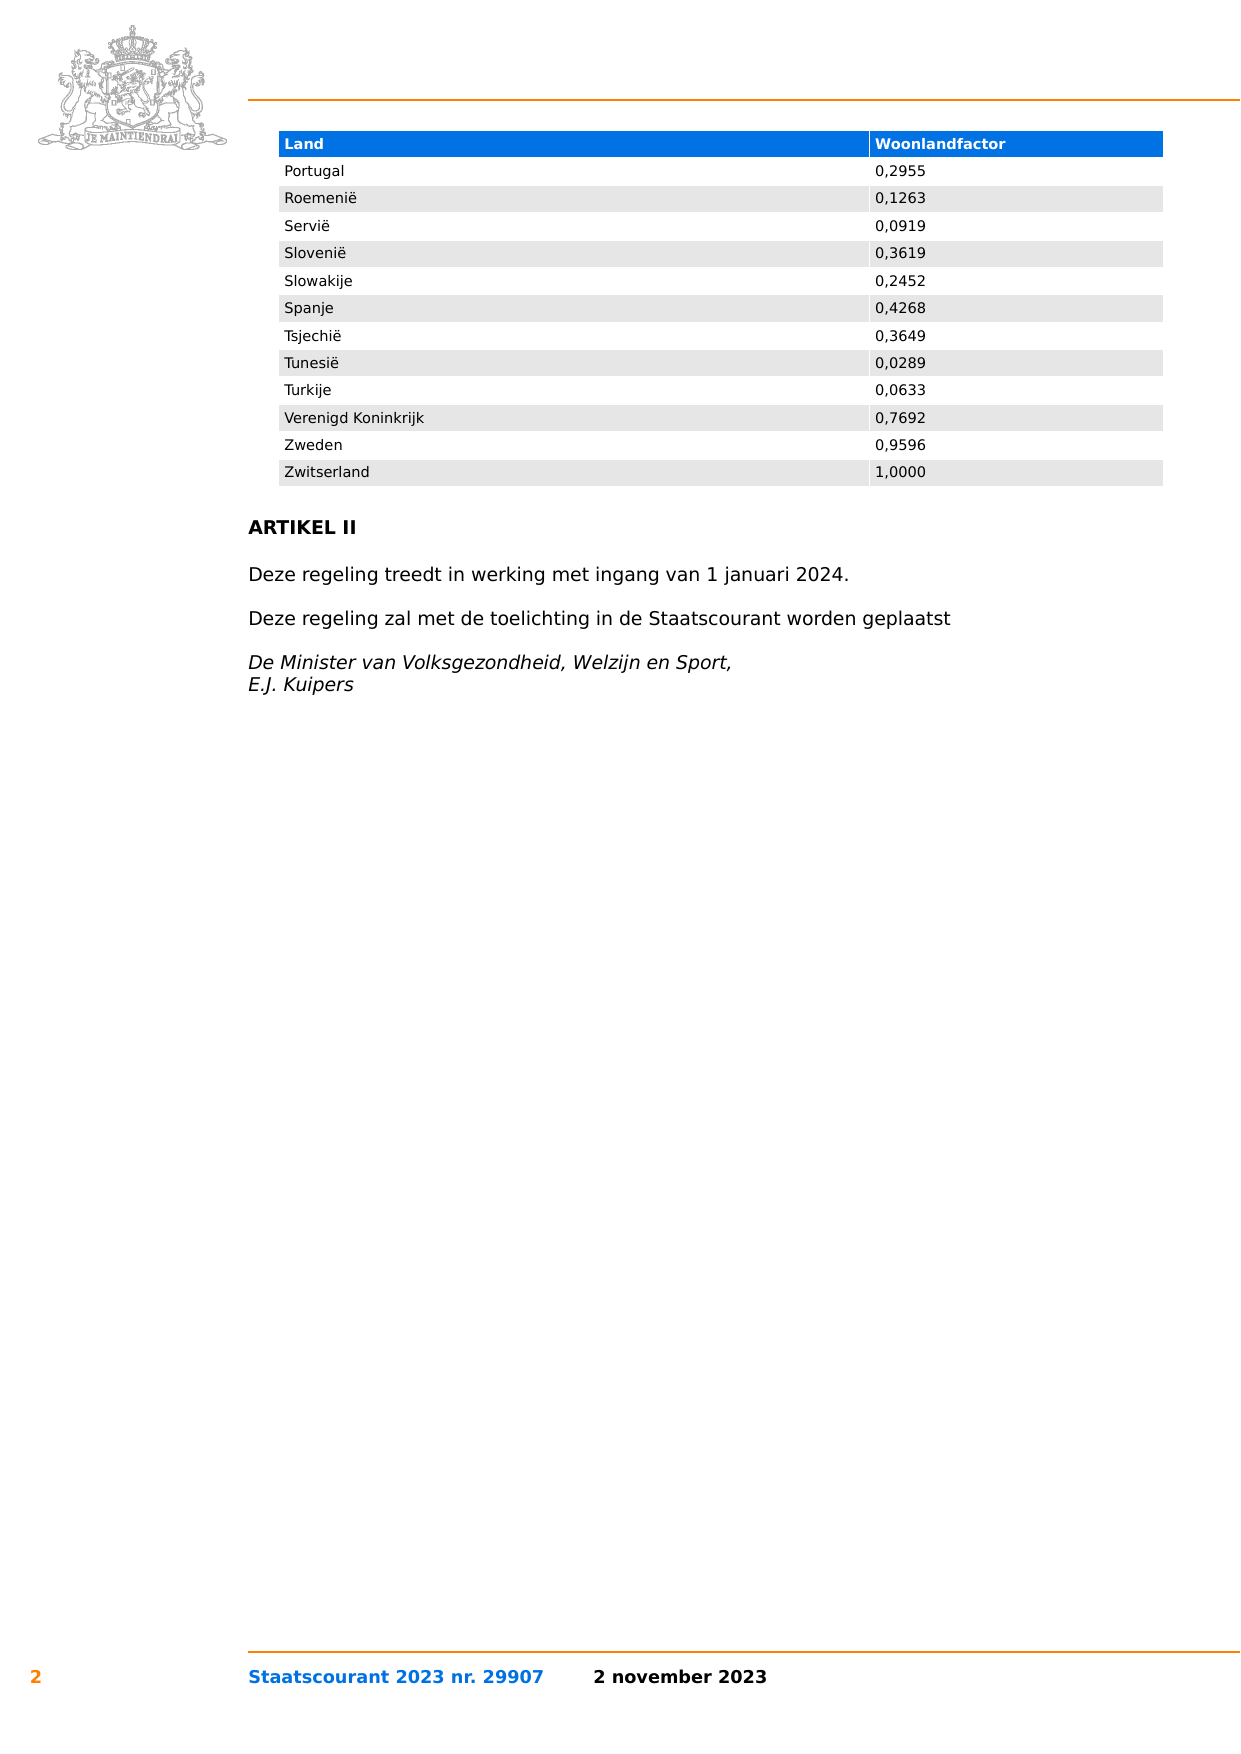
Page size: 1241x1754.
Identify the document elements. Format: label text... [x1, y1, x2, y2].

table_cell 0,3649 [870, 323, 1163, 349]
table_cell 0,0919 [870, 213, 1163, 239]
table_cell Servië [279, 213, 869, 239]
table_cell 0,2955 [870, 158, 1163, 185]
table_cell Slovenië [279, 241, 869, 267]
table_cell Spanje [279, 295, 869, 322]
table_cell Tsjechië [279, 323, 869, 349]
table_cell Zwitserland [279, 460, 869, 486]
table_cell Roemenië [279, 186, 869, 212]
table_header Woonlandfactor [870, 131, 1163, 157]
text De Minister van Volksgezondheid, Welzijn en Sport, E.J. Kuipers [248, 652, 1163, 696]
subtitle ARTIKEL II [248, 517, 1163, 539]
table_cell 0,9596 [870, 432, 1163, 459]
table_header Land [279, 131, 869, 157]
table_cell 0,7692 [870, 405, 1163, 431]
table_cell 0,1263 [870, 186, 1163, 212]
table_cell 1,0000 [870, 460, 1163, 486]
table_cell Slowakije [279, 268, 869, 294]
table_cell Tunesië [279, 350, 869, 376]
table_cell 0,0289 [870, 350, 1163, 376]
table_cell Turkije [279, 378, 869, 404]
table_cell Verenigd Koninkrijk [279, 405, 869, 431]
table_cell 0,0633 [870, 378, 1163, 404]
table_cell Zweden [279, 432, 869, 459]
text Deze regeling treedt in werking met ingang van 1 januari 2024. [248, 564, 1163, 586]
table_cell 0,2452 [870, 268, 1163, 294]
text Deze regeling zal met de toelichting in de Staatscourant worden geplaatst [248, 608, 1163, 630]
table_cell 0,3619 [870, 241, 1163, 267]
picture [38, 25, 227, 150]
table_cell 0,4268 [870, 295, 1163, 322]
table_cell Portugal [279, 158, 869, 185]
